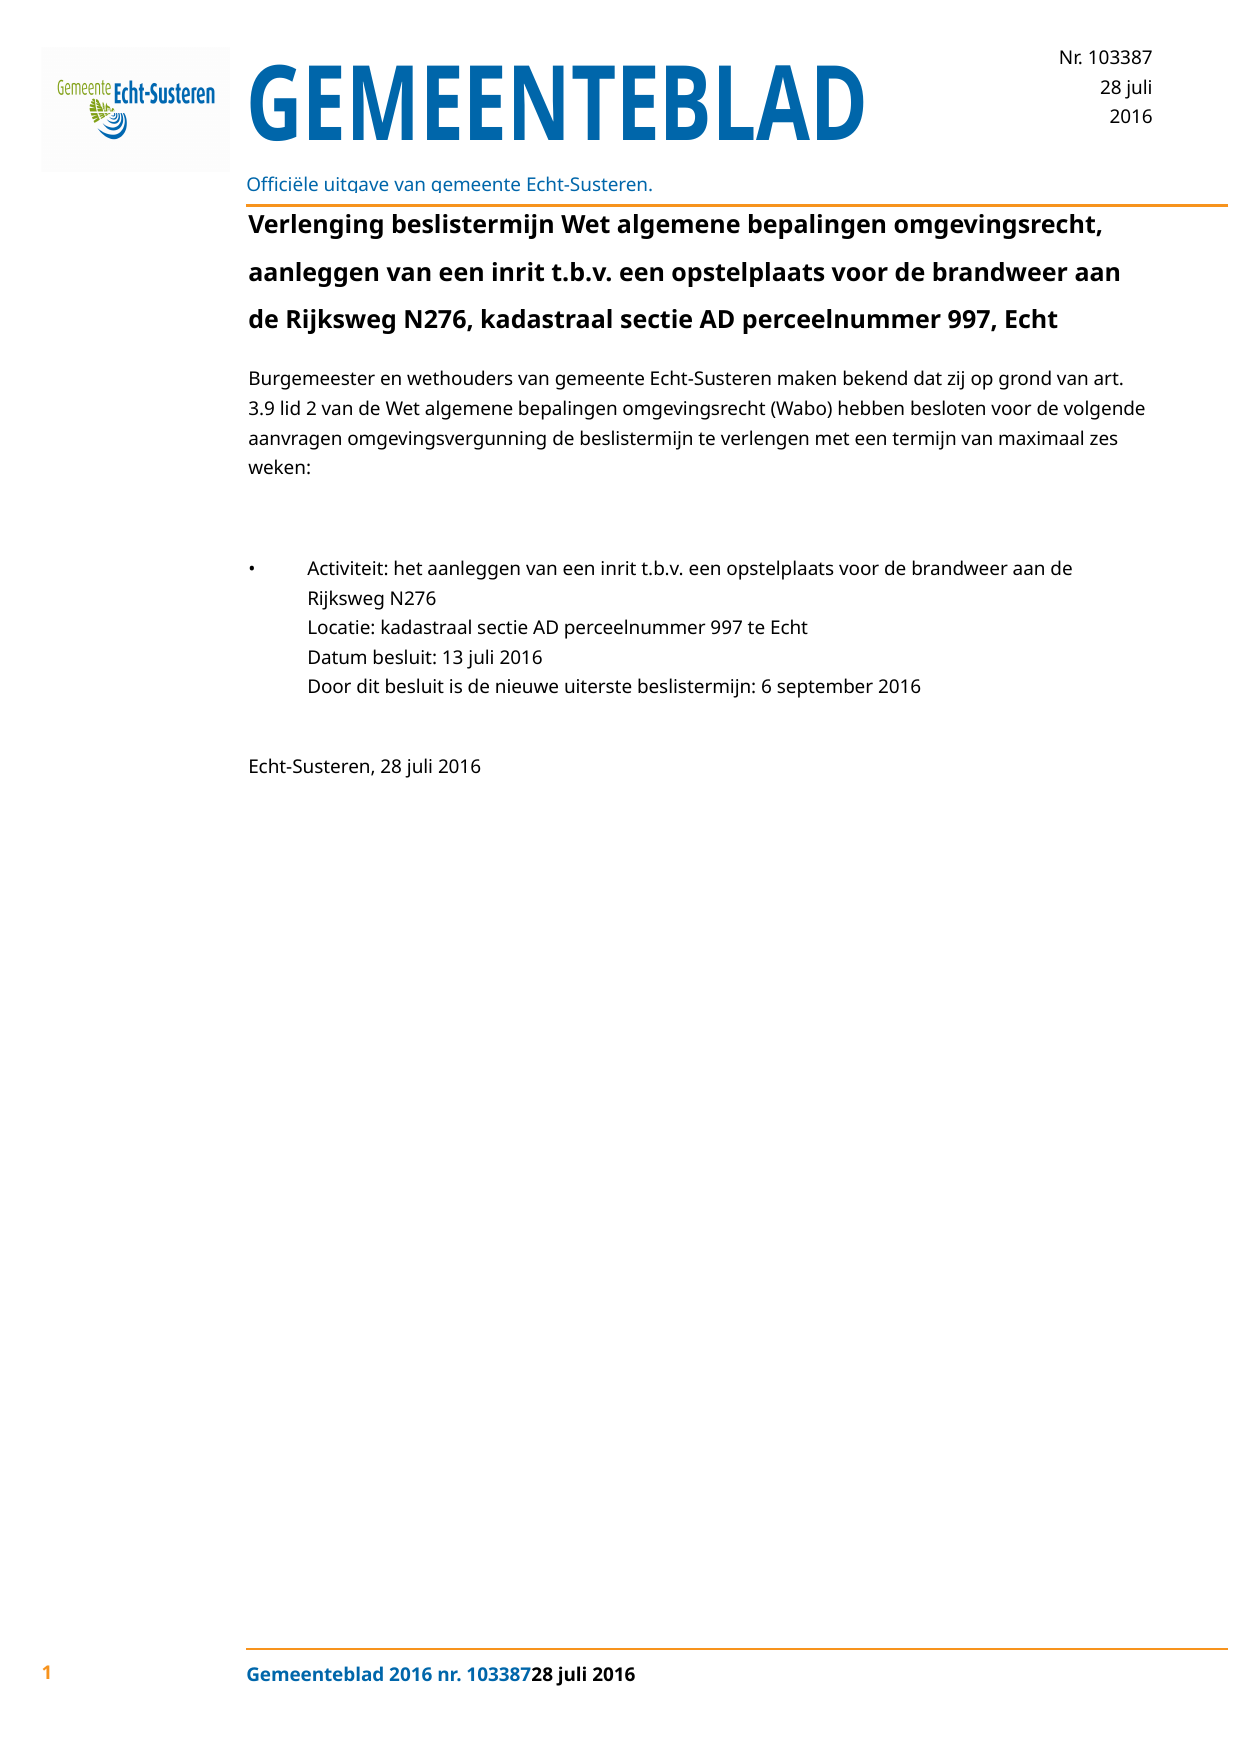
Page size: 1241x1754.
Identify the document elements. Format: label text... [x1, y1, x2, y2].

list Datum besluit: 13 juli 2016 [248, 644, 1152, 669]
text Echt-Susteren, 28 juli 2016 [248, 753, 1152, 779]
picture [41, 47, 231, 172]
list Locatie: kadastraal sectie AD perceelnummer 997 te Echt [248, 614, 1152, 640]
list Door dit besluit is de nieuwe uiterste beslistermijn: 6 september 2016 [248, 673, 1152, 699]
list Activiteit: het aanleggen van een inrit t.b.v. een opstelplaats voor de brandweer aan de Rijksweg N276 [248, 555, 1152, 610]
text Burgemeester en wethouders van gemeente Echt-Susteren maken bekend dat zij op grond van art. 3.9 lid 2 van de Wet algemene bepalingen omgevingsrecht (Wabo) hebben besloten voor de volgende aanvragen omgevingsvergunning de beslistermijn te verlengen met een termijn van maximaal zes weken: [248, 366, 1152, 480]
text Verlenging beslistermijn Wet algemene bepalingen omgevingsrecht, aanleggen van een inrit t.b.v. een opstelplaats voor de brandweer aan de Rijksweg N276, kadastraal sectie AD perceelnummer 997, Echt [248, 207, 1152, 336]
